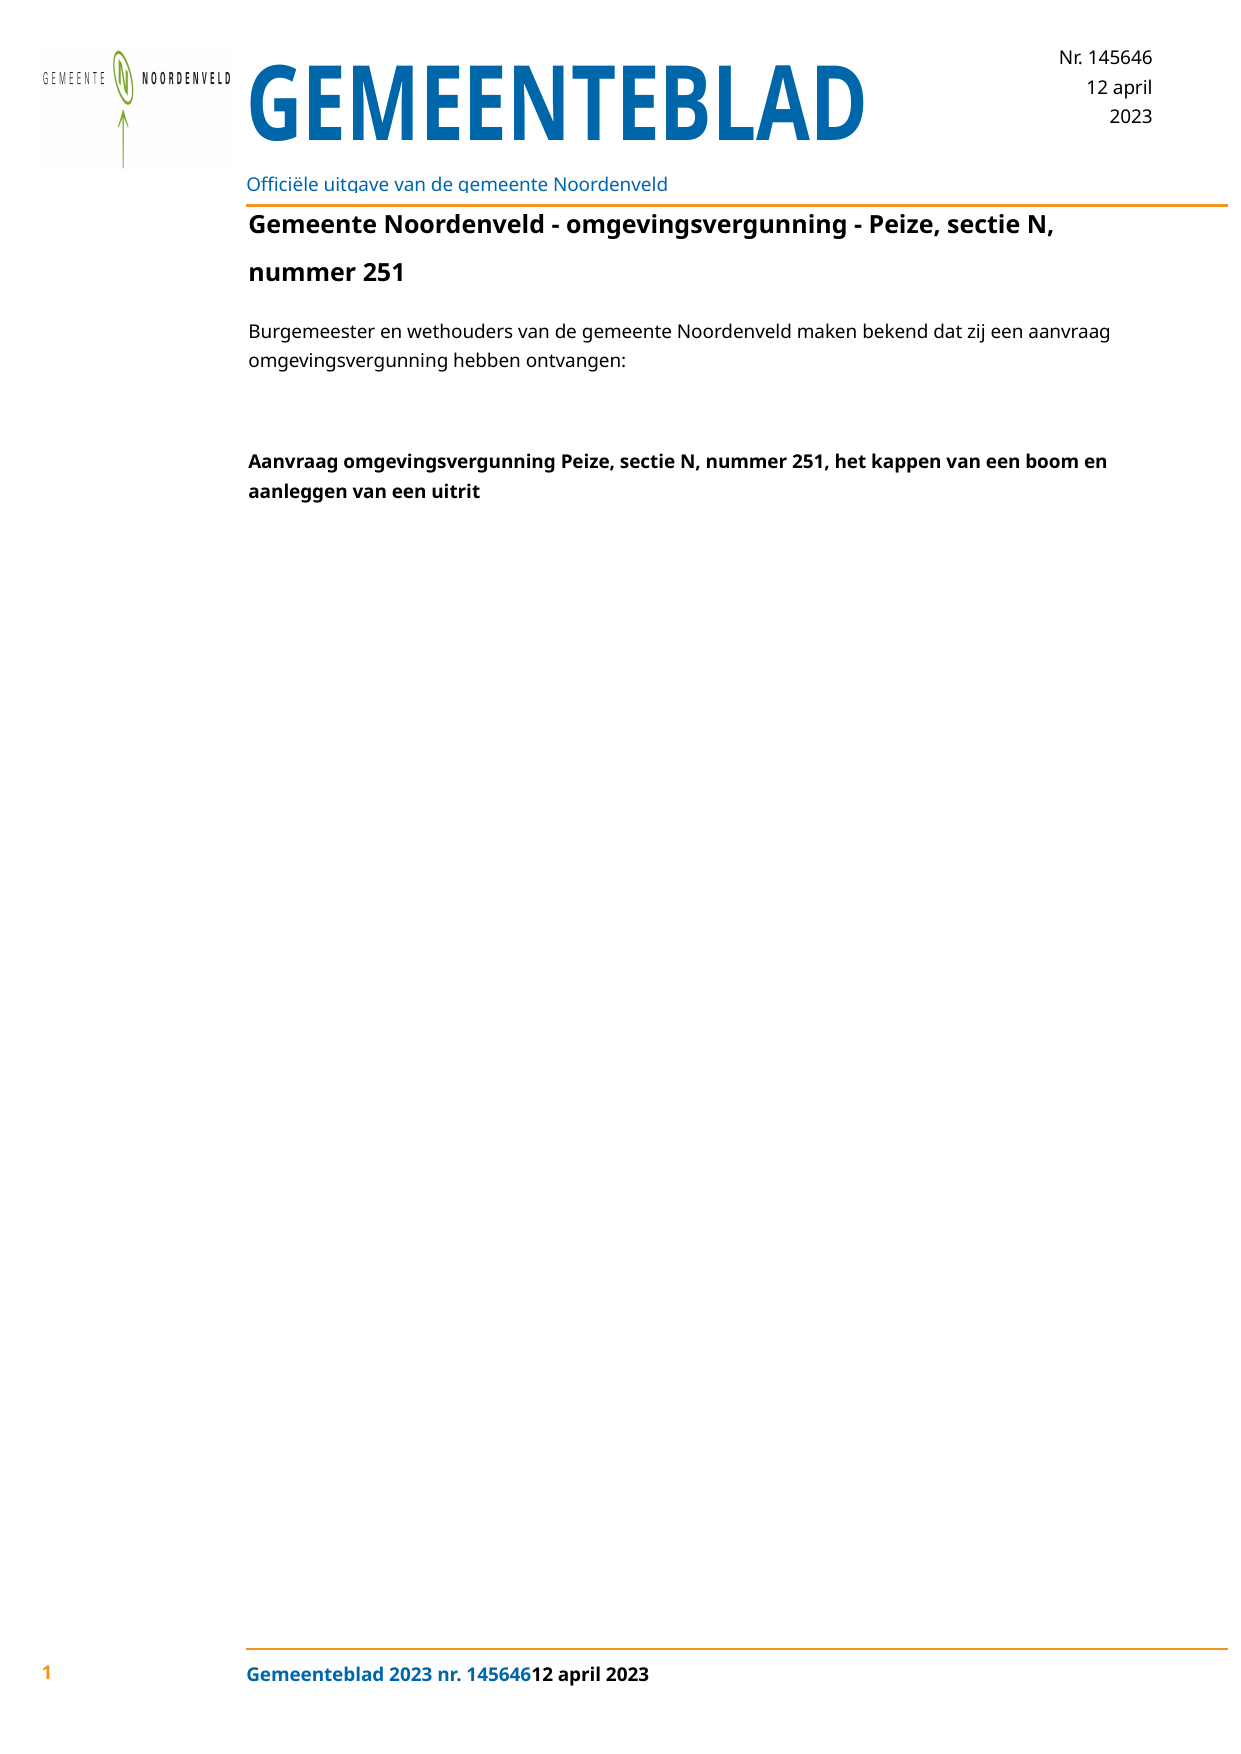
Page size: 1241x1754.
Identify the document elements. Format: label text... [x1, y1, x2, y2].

text Aanvraag omgevingsvergunning Peize, sectie N, nummer 251, het kappen van een boom en aanleggen van een uitrit [248, 448, 1152, 504]
text Gemeente Noordenveld - omgevingsvergunning - Peize, sectie N, nummer 251 [248, 207, 1152, 288]
picture [41, 47, 231, 172]
text Burgemeester en wethouders van de gemeente Noordenveld maken bekend dat zij een aanvraag omgevingsvergunning hebben ontvangen: [248, 318, 1152, 373]
